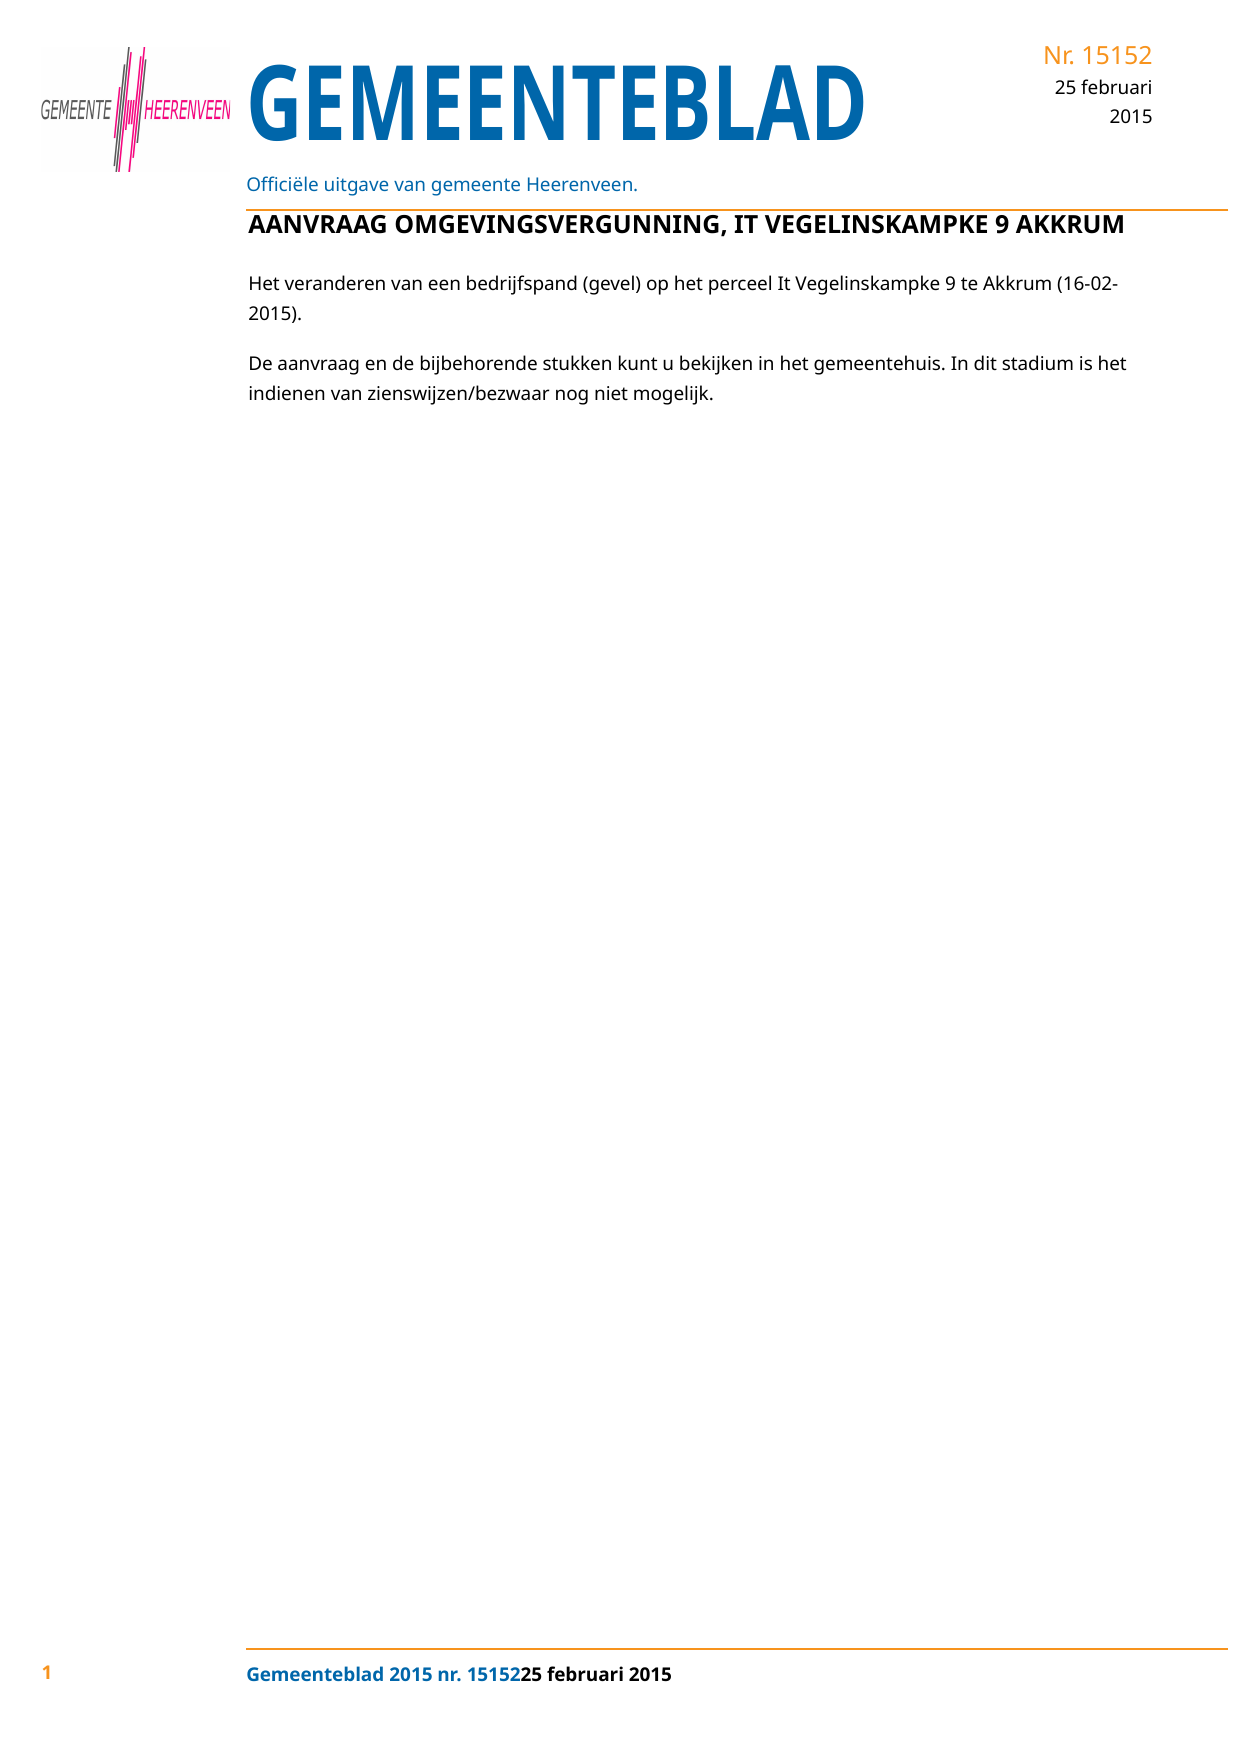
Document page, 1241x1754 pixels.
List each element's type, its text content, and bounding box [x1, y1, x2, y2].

text De aanvraag en de bijbehorende stukken kunt u bekijken in het gemeentehuis. In dit stadium is het indienen van zienswijzen/bezwaar nog niet mogelijk. [248, 350, 1152, 406]
text AANVRAAG OMGEVINGSVERGUNNING, IT VEGELINSKAMPKE 9 AKKRUM [248, 211, 1152, 241]
picture [41, 47, 231, 172]
text Het veranderen van een bedrijfspand (gevel) op het perceel It Vegelinskampke 9 te Akkrum (16-02-2015). [248, 270, 1152, 326]
